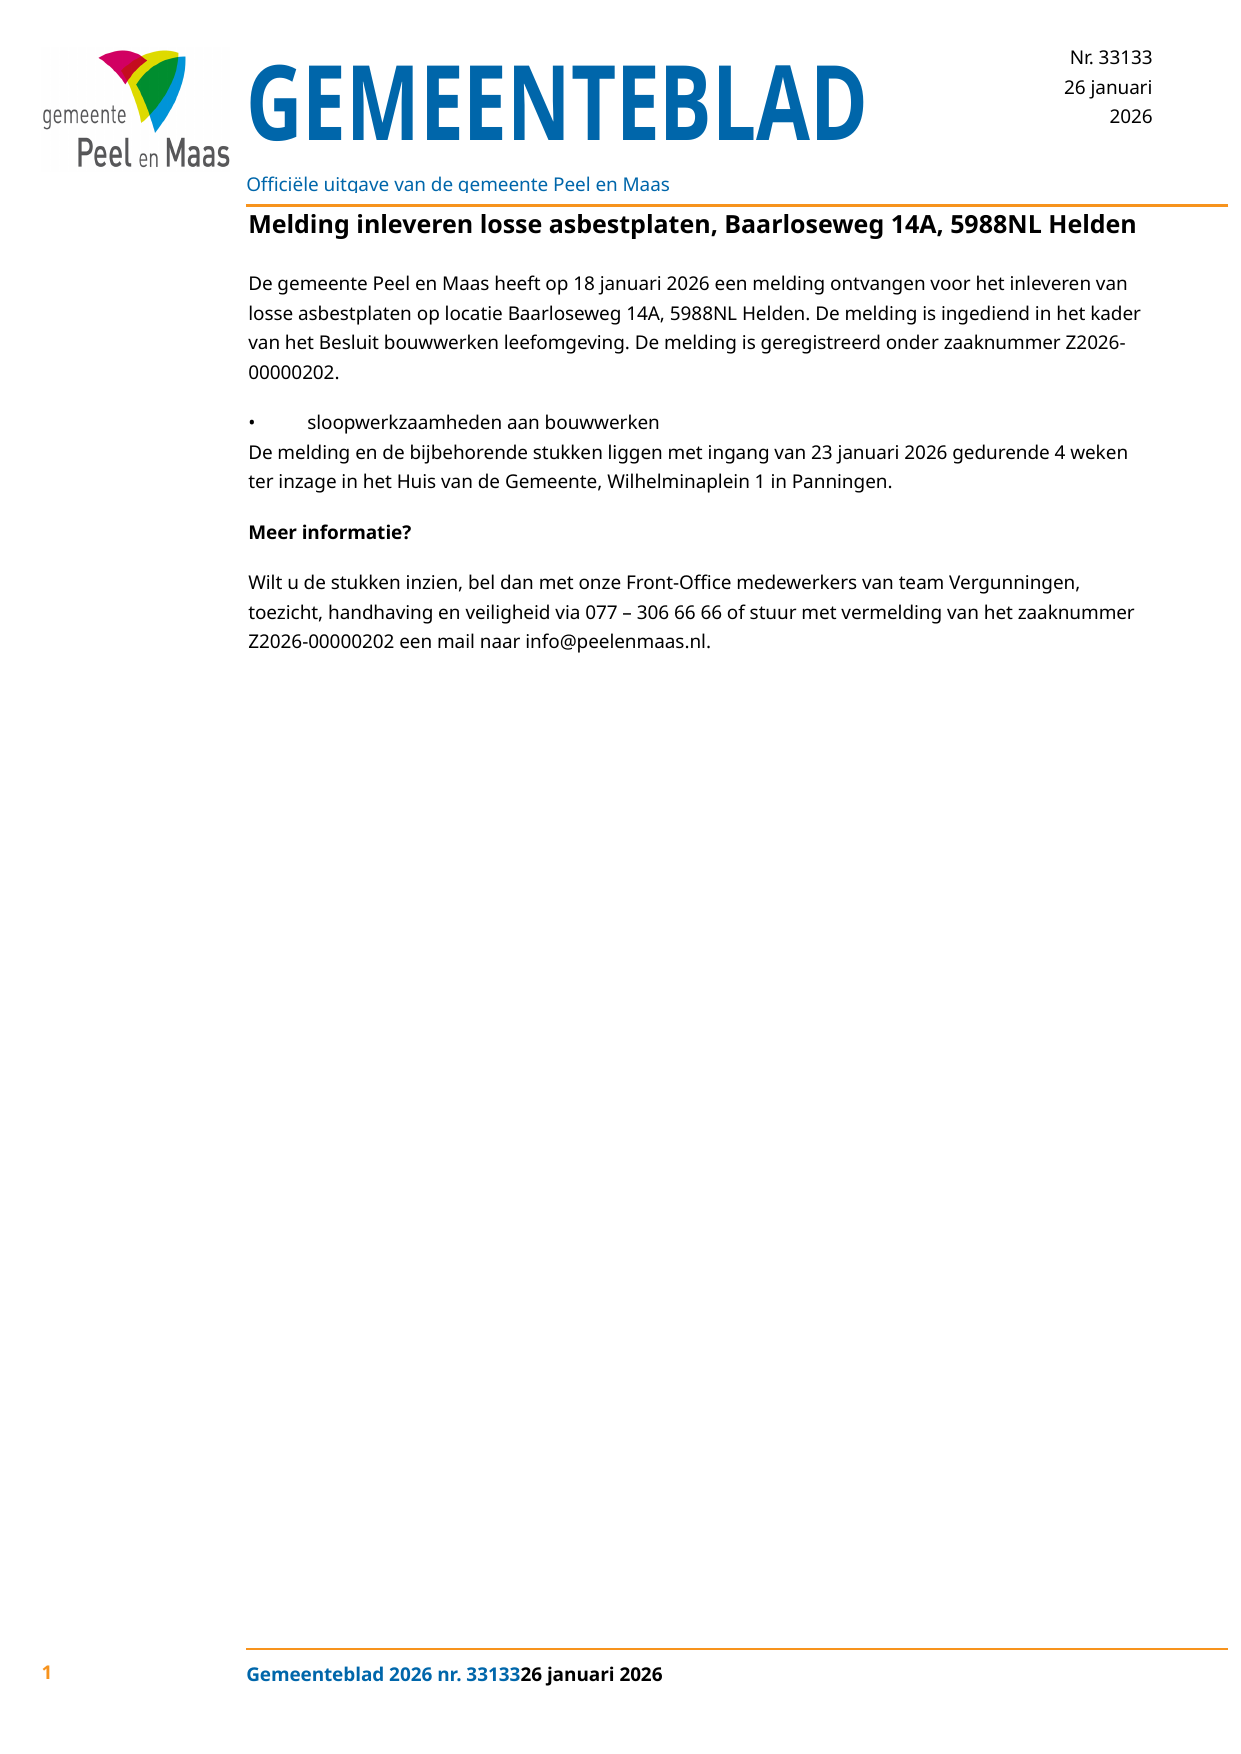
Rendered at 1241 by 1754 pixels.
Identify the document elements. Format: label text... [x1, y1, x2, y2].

list sloopwerkzaamheden aan bouwwerken [248, 409, 1152, 435]
text De melding en de bijbehorende stukken liggen met ingang van 23 januari 2026 gedurende 4 weken ter inzage in het Huis van de Gemeente, Wilhelminaplein 1 in Panningen. [248, 439, 1152, 494]
picture [41, 47, 231, 172]
text Meer informatie? [248, 519, 1152, 545]
text De gemeente Peel en Maas heeft op 18 januari 2026 een melding ontvangen voor het inleveren van losse asbestplaten op locatie Baarloseweg 14A, 5988NL Helden. De melding is ingediend in het kader van het Besluit bouwwerken leefomgeving. De melding is geregistreerd onder zaaknummer Z2026-00000202. [248, 270, 1152, 385]
text Melding inleveren losse asbestplaten, Baarloseweg 14A, 5988NL Helden [248, 207, 1152, 241]
text Wilt u de stukken inzien, bel dan met onze Front-Office medewerkers van team Vergunningen, toezicht, handhaving en veiligheid via 077 – 306 66 66 of stuur met vermelding van het zaaknummer Z2026-00000202 een mail naar info@peelenmaas.nl. [248, 569, 1152, 654]
